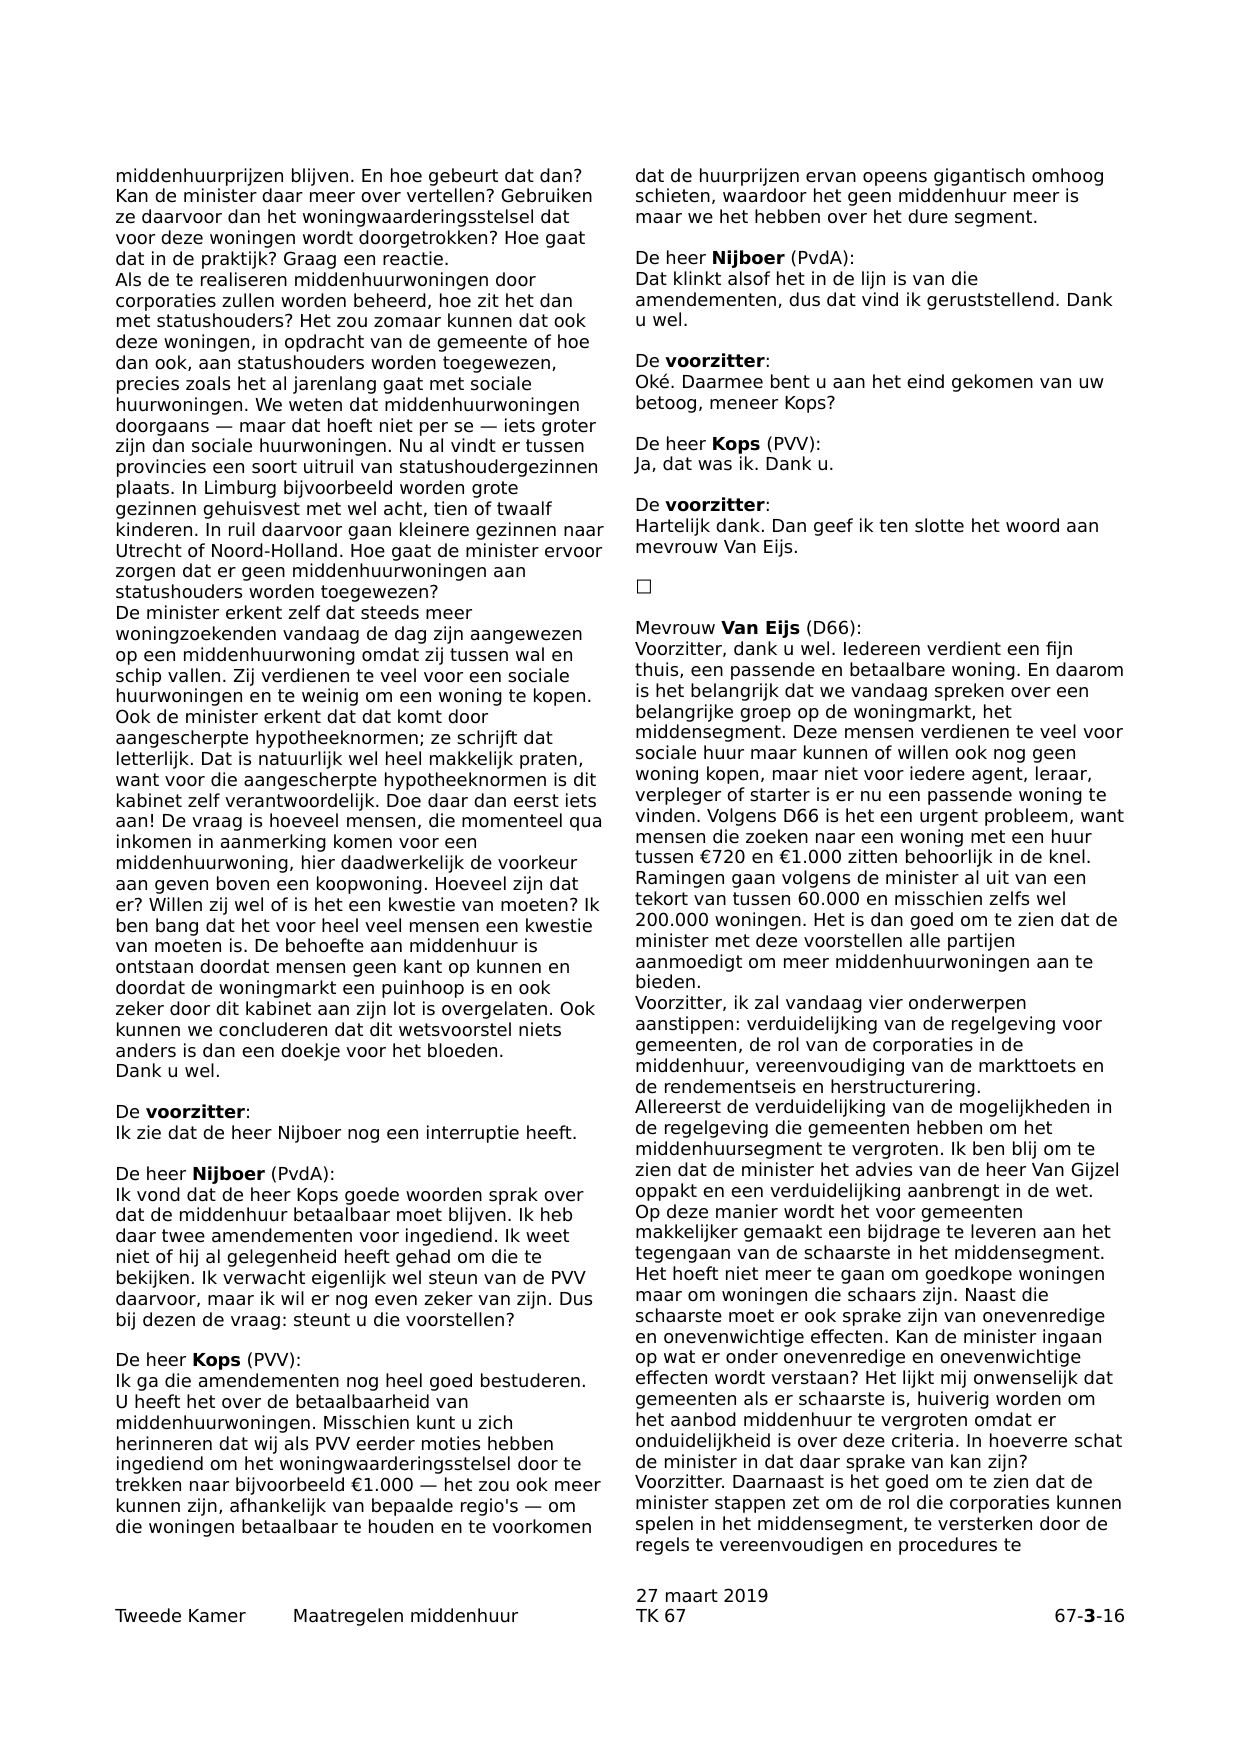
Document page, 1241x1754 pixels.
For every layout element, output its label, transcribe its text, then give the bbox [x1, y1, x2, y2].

text Voorzitter, ik zal vandaag vier onderwerpen aanstippen: verduidelijking van de regelgeving voor gemeenten, de rol van de corporaties in de middenhuur, vereenvoudiging van de markttoets en de rendementseis en herstructurering. [635, 993, 1125, 1097]
text Als de te realiseren middenhuurwoningen door corporaties zullen worden beheerd, hoe zit het dan met statushouders? Het zou zomaar kunnen dat ook deze woningen, in opdracht van de gemeente of hoe dan ook, aan statushouders worden toegewezen, precies zoals het al jarenlang gaat met sociale huurwoningen. We weten dat middenhuurwoningen doorgaans — maar dat hoeft niet per se — iets groter zijn dan sociale huurwoningen. Nu al vindt er tussen provincies een soort uitruil van statushoudergezinnen plaats. In Limburg bijvoorbeeld worden grote gezinnen gehuisvest met wel acht, tien of twaalf kinderen. In ruil daarvoor gaan kleinere gezinnen naar Utrecht of Noord-Holland. Hoe gaat de minister ervoor zorgen dat er geen middenhuurwoningen aan statushouders worden toegewezen? [115, 269, 605, 603]
text ⬜ [635, 577, 1125, 598]
text Mevrouw Van Eijs (D66): [635, 618, 1125, 639]
text Allereerst de verduidelijking van de mogelijkheden in de regelgeving die gemeenten hebben om het middenhuursegment te vergroten. Ik ben blij om te zien dat de minister het advies van de heer Van Gijzel oppakt en een verduidelijking aanbrengt in de wet. Op deze manier wordt het voor gemeenten makkelijker gemaakt een bijdrage te leveren aan het tegengaan van de schaarste in het middensegment. Het hoeft niet meer te gaan om goedkope woningen maar om woningen die schaars zijn. Naast die schaarste moet er ook sprake zijn van onevenredige en onevenwichtige effecten. Kan de minister ingaan op wat er onder onevenredige en onevenwichtige effecten wordt verstaan? Het lijkt mij onwenselijk dat gemeenten als er schaarste is, huiverig worden om het aanbod middenhuur te vergroten omdat er onduidelijkheid is over deze criteria. In hoeverre schat de minister in dat daar sprake van kan zijn? [635, 1097, 1125, 1472]
text Oké. Daarmee bent u aan het eind gekomen van uw betoog, meneer Kops? [635, 372, 1125, 413]
text Dank u wel. [115, 1061, 605, 1082]
text Ja, dat was ik. Dank u. [635, 454, 1125, 475]
text De heer Kops (PVV): [635, 433, 1125, 454]
text Voorzitter, dank u wel. Iedereen verdient een fijn thuis, een passende en betaalbare woning. En daarom is het belangrijk dat we vandaag spreken over een belangrijke groep op de woningmarkt, het middensegment. Deze mensen verdienen te veel voor sociale huur maar kunnen of willen ook nog geen woning kopen, maar niet voor iedere agent, leraar, verpleger of starter is er nu een passende woning te vinden. Volgens D66 is het een urgent probleem, want mensen die zoeken naar een woning met een huur tussen €720 en €1.000 zitten behoorlijk in de knel. Ramingen gaan volgens de minister al uit van een tekort van tussen 60.000 en misschien zelfs wel 200.000 woningen. Het is dan goed om te zien dat de minister met deze voorstellen alle partijen aanmoedigt om meer middenhuurwoningen aan te bieden. [635, 639, 1125, 993]
text De heer Nijboer (PvdA): [635, 248, 1125, 268]
text Ik zie dat de heer Nijboer nog een interruptie heeft. [115, 1123, 605, 1143]
text Hartelijk dank. Dan geef ik ten slotte het woord aan mevrouw Van Eijs. [635, 516, 1125, 557]
text Voorzitter. Daarnaast is het goed om te zien dat de minister stappen zet om de rol die corporaties kunnen spelen in het middensegment, te versterken door de regels te vereenvoudigen en procedures te [635, 1472, 1125, 1556]
text De voorzitter: [115, 1102, 605, 1123]
text Ik ga die amendementen nog heel goed bestuderen. U heeft het over de betaalbaarheid van middenhuurwoningen. Misschien kunt u zich herinneren dat wij als PVV eerder moties hebben ingediend om het woningwaarderingsstelsel door te trekken naar bijvoorbeeld €1.000 — het zou ook meer kunnen zijn, afhankelijk van bepaalde regio's — om die woningen betaalbaar te houden en te voorkomen [115, 1371, 605, 1537]
text middenhuurprijzen blijven. En hoe gebeurt dat dan? Kan de minister daar meer over vertellen? Gebruiken ze daarvoor dan het woningwaarderingsstelsel dat voor deze woningen wordt doorgetrokken? Hoe gaat dat in de praktijk? Graag een reactie. [115, 165, 605, 269]
text De minister erkent zelf dat steeds meer woningzoekenden vandaag de dag zijn aangewezen op een middenhuurwoning omdat zij tussen wal en schip vallen. Zij verdienen te veel voor een sociale huurwoningen en te weinig om een woning te kopen. Ook de minister erkent dat dat komt door aangescherpte hypotheeknormen; ze schrijft dat letterlijk. Dat is natuurlijk wel heel makkelijk praten, want voor die aangescherpte hypotheeknormen is dit kabinet zelf verantwoordelijk. Doe daar dan eerst iets aan! De vraag is hoeveel mensen, die momenteel qua inkomen in aanmerking komen voor een middenhuurwoning, hier daadwerkelijk de voorkeur aan geven boven een koopwoning. Hoeveel zijn dat er? Willen zij wel of is het een kwestie van moeten? Ik ben bang dat het voor heel veel mensen een kwestie van moeten is. De behoefte aan middenhuur is ontstaan doordat mensen geen kant op kunnen en doordat de woningmarkt een puinhoop is en ook zeker door dit kabinet aan zijn lot is overgelaten. Ook kunnen we concluderen dat dit wetsvoorstel niets anders is dan een doekje voor het bloeden. [115, 603, 605, 1061]
text dat de huurprijzen ervan opeens gigantisch omhoog schieten, waardoor het geen middenhuur meer is maar we het hebben over het dure segment. [635, 165, 1125, 228]
text Ik vond dat de heer Kops goede woorden sprak over dat de middenhuur betaalbaar moet blijven. Ik heb daar twee amendementen voor ingediend. Ik weet niet of hij al gelegenheid heeft gehad om die te bekijken. Ik verwacht eigenlijk wel steun van de PVV daarvoor, maar ik wil er nog even zeker van zijn. Dus bij dezen de vraag: steunt u die voorstellen? [115, 1184, 605, 1330]
text De voorzitter: [635, 351, 1125, 372]
text De heer Kops (PVV): [115, 1350, 605, 1371]
text De voorzitter: [635, 495, 1125, 516]
text Dat klinkt alsof het in de lijn is van die amendementen, dus dat vind ik geruststellend. Dank u wel. [635, 268, 1125, 331]
text De heer Nijboer (PvdA): [115, 1163, 605, 1184]
